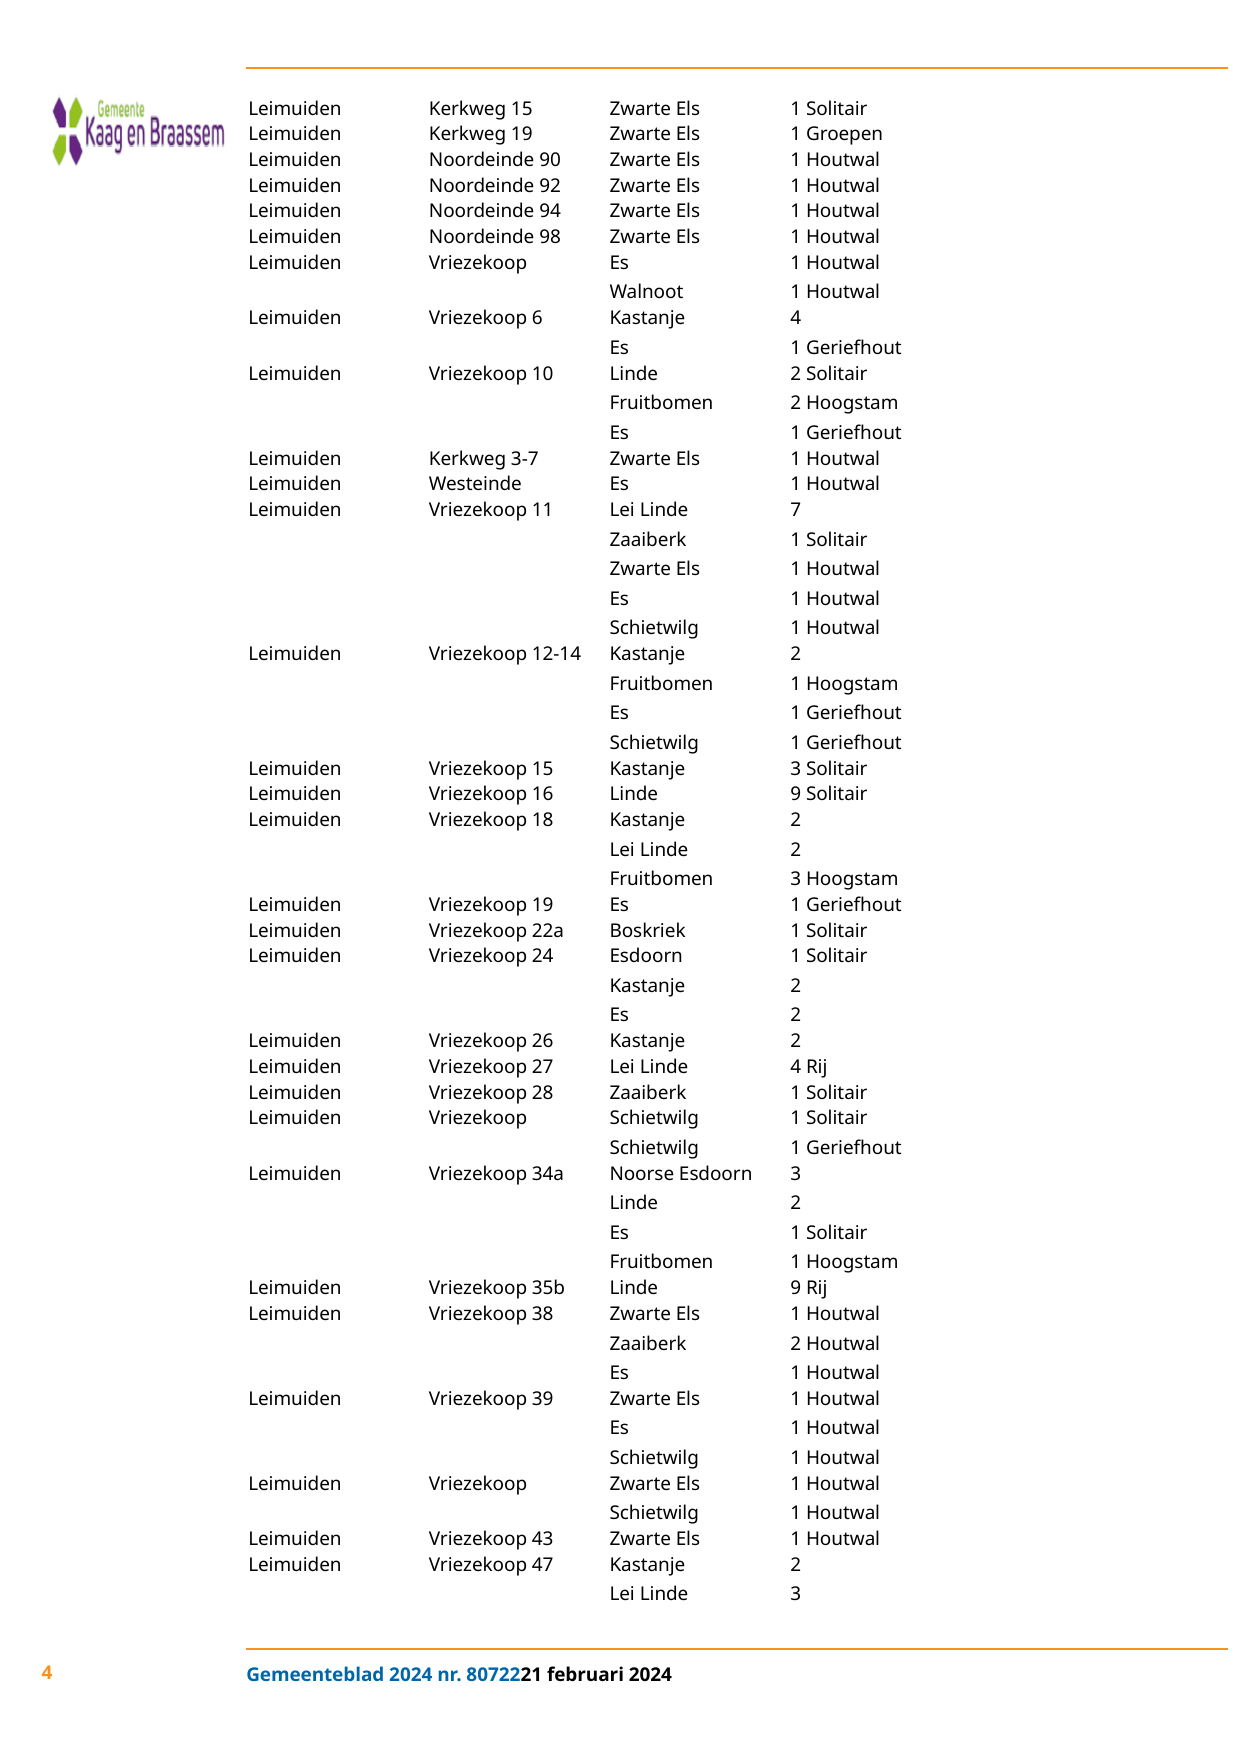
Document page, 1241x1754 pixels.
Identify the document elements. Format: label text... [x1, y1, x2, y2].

table_cell Zwarte Els Zaaiberk Es [609, 1300, 790, 1385]
table_cell Vriezekoop 16 [429, 780, 609, 806]
table_cell Zwarte Els [609, 95, 790, 121]
table_cell Vriezekoop 27 [429, 1053, 609, 1079]
table_cell 1 Houtwal [790, 445, 971, 470]
table_cell Es [609, 470, 790, 496]
table_cell Kastanje Lei Linde [609, 1551, 790, 1606]
table_cell Vriezekoop 34a [429, 1160, 609, 1274]
table_cell Noordeinde 92 [429, 172, 609, 198]
table_cell Leimuiden [248, 806, 429, 891]
table_cell Leimuiden [248, 305, 429, 360]
table_cell Kerkweg 19 [429, 121, 609, 146]
table_cell Kastanje Es [609, 305, 790, 360]
table_cell Leimuiden [248, 1385, 429, 1470]
table_cell 1 Houtwal 1 Houtwal 1 Houtwal [790, 1385, 971, 1470]
table_cell 2 Solitair 2 Hoogstam 1 Geriefhout [790, 360, 971, 445]
table_cell Kastanje Lei Linde Fruitbomen [609, 806, 790, 891]
table_cell Vriezekoop 12-14 [429, 640, 609, 755]
table_cell Leimuiden [248, 1028, 429, 1053]
table_cell Vriezekoop 47 [429, 1551, 609, 1606]
table_cell Vriezekoop 10 [429, 360, 609, 445]
table_cell [971, 146, 1152, 172]
table_cell [971, 806, 1152, 891]
table_cell Leimuiden [248, 146, 429, 172]
table_cell Leimuiden [248, 1525, 429, 1551]
table_cell Linde [609, 780, 790, 806]
table_cell Leimuiden [248, 1160, 429, 1274]
table_cell 2 [790, 1028, 971, 1053]
table_cell Schietwilg Schietwilg [609, 1105, 790, 1160]
table_cell Lei Linde [609, 1053, 790, 1079]
table_cell [971, 1300, 1152, 1385]
table_cell Es [609, 891, 790, 917]
table_cell Vriezekoop 15 [429, 755, 609, 780]
table_cell Leimuiden [248, 198, 429, 223]
table_cell Es Walnoot [609, 249, 790, 304]
table_cell Vriezekoop 11 [429, 496, 609, 640]
table_cell Kerkweg 3-7 [429, 445, 609, 470]
table_cell 1 Geriefhout [790, 891, 971, 917]
table_cell 1 Houtwal [790, 146, 971, 172]
table_cell Linde [609, 1274, 790, 1300]
table_cell Leimuiden [248, 1300, 429, 1385]
table_cell [971, 172, 1152, 198]
table_cell 1 Houtwal [790, 224, 971, 249]
table_cell [971, 1053, 1152, 1079]
table_cell [971, 95, 1152, 121]
picture [41, 47, 231, 172]
table_cell Boskriek [609, 917, 790, 942]
table_cell Zwarte Els Schietwilg [609, 1470, 790, 1525]
table_cell Vriezekoop [429, 249, 609, 304]
table_cell Zaaiberk [609, 1079, 790, 1104]
table_cell Leimuiden [248, 121, 429, 146]
table_cell Zwarte Els [609, 198, 790, 223]
table_cell Leimuiden [248, 780, 429, 806]
table_cell Leimuiden [248, 1079, 429, 1104]
table_cell [971, 360, 1152, 445]
table_cell [971, 780, 1152, 806]
table_cell Leimuiden [248, 943, 429, 1027]
table_cell Leimuiden [248, 755, 429, 780]
table_cell 1 Groepen [790, 121, 971, 146]
table_cell [971, 470, 1152, 496]
table_cell 1 Solitair [790, 1079, 971, 1104]
table_cell Zwarte Els [609, 1525, 790, 1551]
table_cell Leimuiden [248, 95, 429, 121]
table_cell Leimuiden [248, 1470, 429, 1525]
table_cell 2 3 [790, 1551, 971, 1606]
table_cell Leimuiden [248, 496, 429, 640]
table_cell Noorse Esdoorn Linde Es Fruitbomen [609, 1160, 790, 1274]
table_cell [971, 1028, 1152, 1053]
table_cell [971, 1160, 1152, 1274]
table_cell [971, 249, 1152, 304]
table_cell 1 Houtwal [790, 172, 971, 198]
table_cell Vriezekoop 22a [429, 917, 609, 942]
table_cell [971, 1525, 1152, 1551]
table_cell Leimuiden [248, 1053, 429, 1079]
table_cell 3 2 1 Solitair 1 Hoogstam [790, 1160, 971, 1274]
table_cell Zwarte Els [609, 121, 790, 146]
table_cell [971, 198, 1152, 223]
table_cell [971, 1470, 1152, 1525]
table_cell 1 Houtwal [790, 1525, 971, 1551]
table_cell Vriezekoop 39 [429, 1385, 609, 1470]
table_cell Leimuiden [248, 172, 429, 198]
table_cell [971, 943, 1152, 1027]
table_cell 1 Solitair 2 2 [790, 943, 971, 1027]
table_cell Leimuiden [248, 445, 429, 470]
table_cell [971, 891, 1152, 917]
table_cell Leimuiden [248, 1274, 429, 1300]
table_cell Vriezekoop [429, 1105, 609, 1160]
table_cell Leimuiden [248, 640, 429, 755]
table_cell 4 Rij [790, 1053, 971, 1079]
table_cell Vriezekoop 38 [429, 1300, 609, 1385]
table_cell Lei Linde Zaaiberk Zwarte Els Es Schietwilg [609, 496, 790, 640]
table_cell [971, 224, 1152, 249]
table_cell 2 2 3 Hoogstam [790, 806, 971, 891]
table_cell Noordeinde 94 [429, 198, 609, 223]
table_cell Leimuiden [248, 249, 429, 304]
table_cell Leimuiden [248, 470, 429, 496]
table_cell Leimuiden [248, 224, 429, 249]
table_cell 9 Rij [790, 1274, 971, 1300]
table_cell [971, 1105, 1152, 1160]
table_cell [971, 755, 1152, 780]
table_cell 1 Solitair [790, 95, 971, 121]
table_cell Kastanje [609, 755, 790, 780]
table_cell Kerkweg 15 [429, 95, 609, 121]
table_cell 9 Solitair [790, 780, 971, 806]
table_cell Vriezekoop 6 [429, 305, 609, 360]
table_cell Noordeinde 98 [429, 224, 609, 249]
table_cell Leimuiden [248, 917, 429, 942]
table_cell 1 Solitair 1 Geriefhout [790, 1105, 971, 1160]
table_cell [971, 1079, 1152, 1104]
table_cell 1 Houtwal 1 Houtwal [790, 249, 971, 304]
table_cell Vriezekoop 19 [429, 891, 609, 917]
table_cell 4 1 Geriefhout [790, 305, 971, 360]
table_cell Leimuiden [248, 1105, 429, 1160]
table_cell Kastanje Fruitbomen Es Schietwilg [609, 640, 790, 755]
table_cell Leimuiden [248, 360, 429, 445]
table_cell Zwarte Els [609, 146, 790, 172]
table_cell [971, 445, 1152, 470]
table_cell [971, 496, 1152, 640]
table_cell 1 Houtwal [790, 198, 971, 223]
table_cell [971, 1385, 1152, 1470]
table_cell Vriezekoop 26 [429, 1028, 609, 1053]
table_cell [971, 121, 1152, 146]
table_cell Leimuiden [248, 1551, 429, 1606]
table_cell 1 Houtwal 2 Houtwal 1 Houtwal [790, 1300, 971, 1385]
table_cell Vriezekoop [429, 1470, 609, 1525]
table_cell Kastanje [609, 1028, 790, 1053]
table_cell Vriezekoop 28 [429, 1079, 609, 1104]
table_cell 7 1 Solitair 1 Houtwal 1 Houtwal 1 Houtwal [790, 496, 971, 640]
table_cell Zwarte Els [609, 445, 790, 470]
table_cell [971, 640, 1152, 755]
table_cell [971, 1274, 1152, 1300]
table_cell Leimuiden [248, 891, 429, 917]
table_cell 1 Houtwal 1 Houtwal [790, 1470, 971, 1525]
table_cell 1 Houtwal [790, 470, 971, 496]
table_cell Vriezekoop 43 [429, 1525, 609, 1551]
table_cell Zwarte Els [609, 172, 790, 198]
table_cell 3 Solitair [790, 755, 971, 780]
table_cell Linde Fruitbomen Es [609, 360, 790, 445]
table_cell 1 Solitair [790, 917, 971, 942]
table_cell [971, 917, 1152, 942]
table_cell [971, 305, 1152, 360]
table_cell Zwarte Els Es Schietwilg [609, 1385, 790, 1470]
table_cell Esdoorn Kastanje Es [609, 943, 790, 1027]
table_cell Zwarte Els [609, 224, 790, 249]
table_cell Vriezekoop 24 [429, 943, 609, 1027]
table_cell Vriezekoop 35b [429, 1274, 609, 1300]
table_cell [971, 1551, 1152, 1606]
table_cell 2 1 Hoogstam 1 Geriefhout 1 Geriefhout [790, 640, 971, 755]
table_cell Westeinde [429, 470, 609, 496]
table_cell Noordeinde 90 [429, 146, 609, 172]
table_cell Vriezekoop 18 [429, 806, 609, 891]
